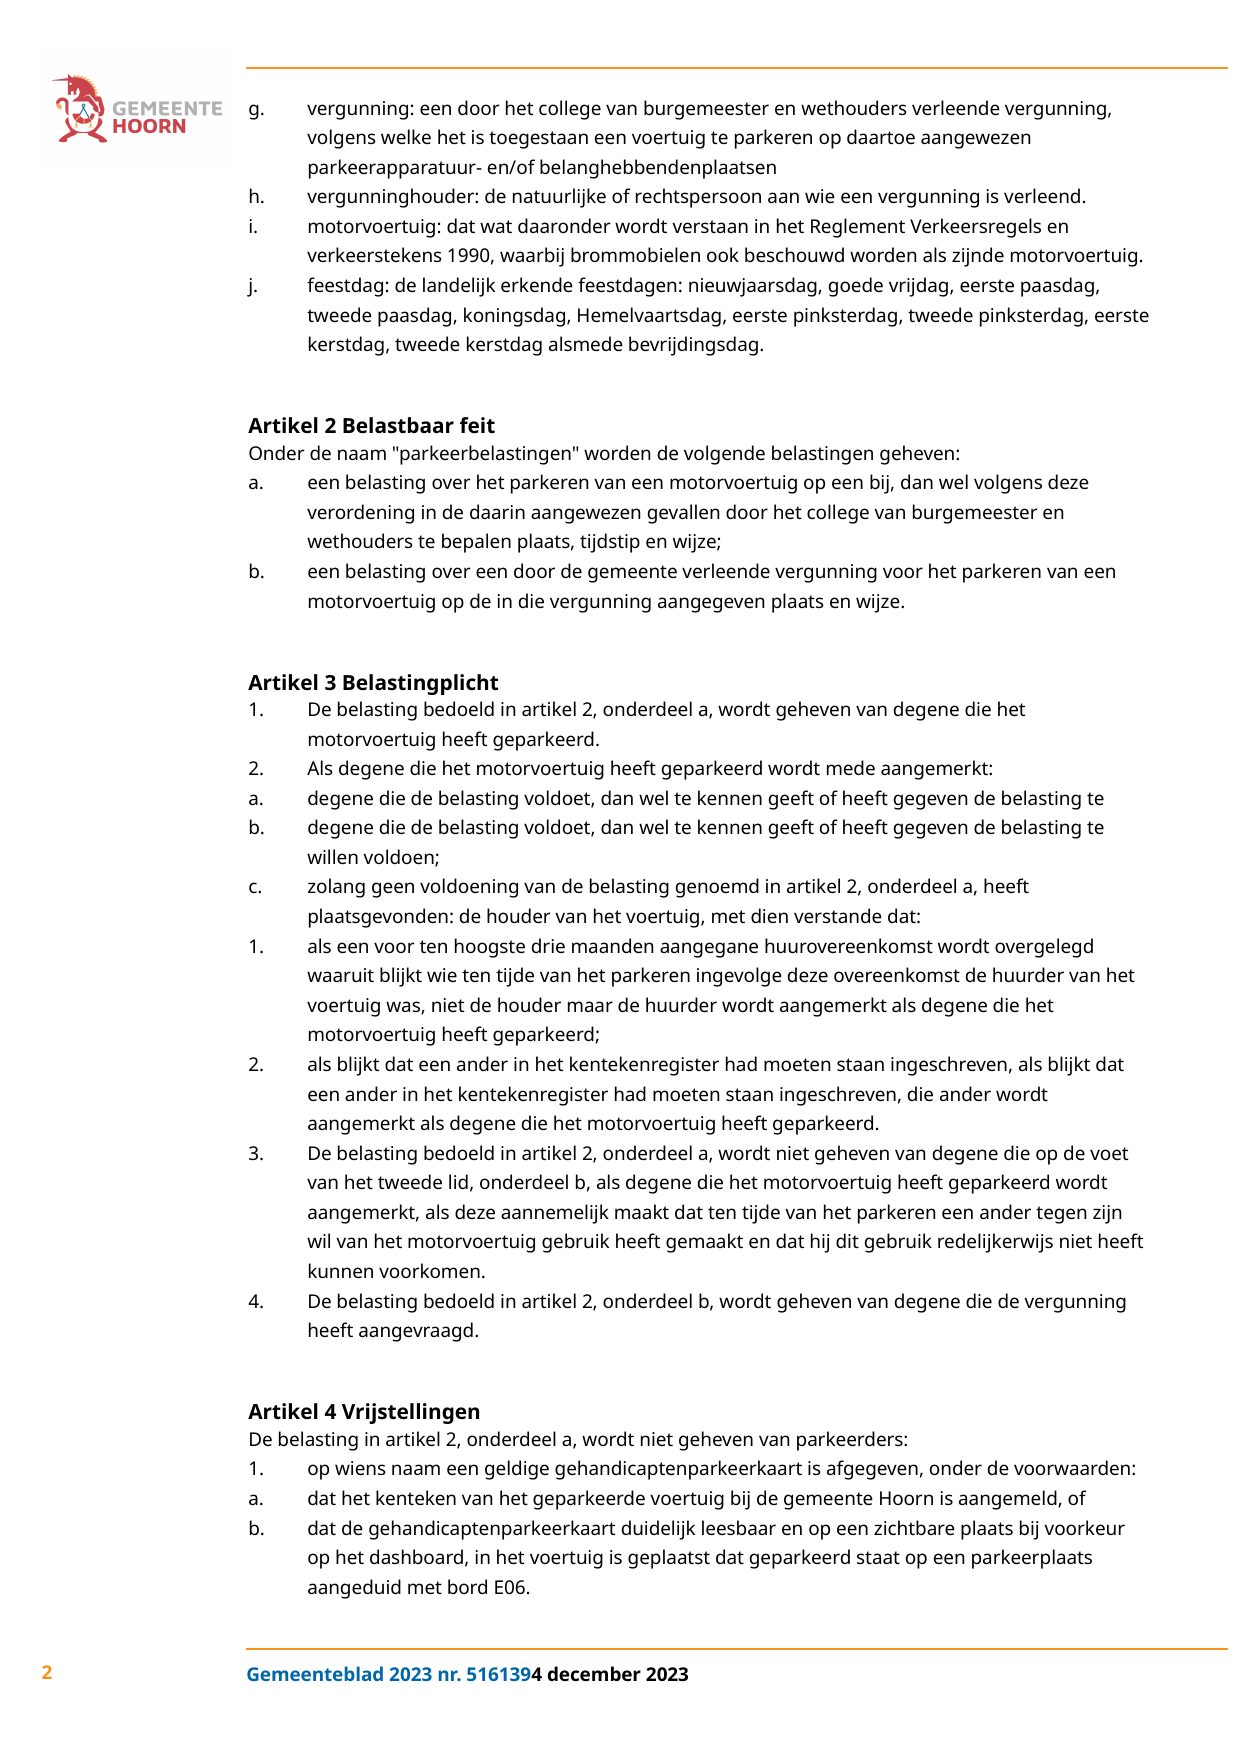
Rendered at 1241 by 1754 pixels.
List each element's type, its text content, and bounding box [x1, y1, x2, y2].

list motorvoertuig: dat wat daaronder wordt verstaan in het Reglement Verkeersregels en verkeerstekens 1990, waarbij brommobielen ook beschouwd worden als zijnde motorvoertuig. [248, 213, 1152, 268]
list een belasting over een door de gemeente verleende vergunning voor het parkeren van een motorvoertuig op de in die vergunning aangegeven plaats en wijze. [248, 558, 1152, 613]
list degene die de belasting voldoet, dan wel te kennen geeft of heeft gegeven de belasting te willen voldoen; [248, 814, 1152, 870]
list Als degene die het motorvoertuig heeft geparkeerd wordt mede aangemerkt: [248, 755, 1152, 781]
list als een voor ten hoogste drie maanden aangegane huurovereenkomst wordt overgelegd waaruit blijkt wie ten tijde van het parkeren ingevolge deze overeenkomst de huurder van het voertuig was, niet de houder maar de huurder wordt aangemerkt als degene die het motorvoertuig heeft geparkeerd; [248, 933, 1152, 1047]
list De belasting bedoeld in artikel 2, onderdeel b, wordt geheven van degene die de vergunning heeft aangevraagd. [248, 1288, 1152, 1343]
list vergunning: een door het college van burgemeester en wethouders verleende vergunning, volgens welke het is toegestaan een voertuig te parkeren op daartoe aangewezen parkeerapparatuur- en/of belanghebbendenplaatsen [248, 95, 1152, 180]
list vergunninghouder: de natuurlijke of rechtspersoon aan wie een vergunning is verleend. [248, 183, 1152, 209]
text De belasting in artikel 2, onderdeel a, wordt niet geheven van parkeerders: [248, 1426, 1152, 1452]
list dat de gehandicaptenparkeerkaart duidelijk leesbaar en op een zichtbare plaats bij voorkeur op het dashboard, in het voertuig is geplaatst dat geparkeerd staat op een parkeerplaats aangeduid met bord E06. [248, 1515, 1152, 1599]
list De belasting bedoeld in artikel 2, onderdeel a, wordt niet geheven van degene die op de voet van het tweede lid, onderdeel b, als degene die het motorvoertuig heeft geparkeerd wordt aangemerkt, als deze aannemelijk maakt dat ten tijde van het parkeren een ander tegen zijn wil van het motorvoertuig gebruik heeft gemaakt en dat hij dit gebruik redelijkerwijs niet heeft kunnen voorkomen. [248, 1140, 1152, 1284]
text Onder de naam "parkeerbelastingen" worden de volgende belastingen geheven: [248, 440, 1152, 466]
picture [41, 47, 231, 172]
list op wiens naam een geldige gehandicaptenparkeerkaart is afgegeven, onder de voorwaarden: [248, 1456, 1152, 1481]
text Artikel 2 Belastbaar feit [248, 411, 1152, 440]
list een belasting over het parkeren van een motorvoertuig op een bij, dan wel volgens deze verordening in de daarin aangewezen gevallen door het college van burgemeester en wethouders te bepalen plaats, tijdstip en wijze; [248, 469, 1152, 554]
list degene die de belasting voldoet, dan wel te kennen geeft of heeft gegeven de belasting te [248, 785, 1152, 811]
list als blijkt dat een ander in het kentekenregister had moeten staan ingeschreven, als blijkt dat een ander in het kentekenregister had moeten staan ingeschreven, die ander wordt aangemerkt als degene die het motorvoertuig heeft geparkeerd. [248, 1051, 1152, 1136]
list zolang geen voldoening van de belasting genoemd in artikel 2, onderdeel a, heeft plaatsgevonden: de houder van het voertuig, met dien verstande dat: [248, 874, 1152, 929]
list feestdag: de landelijk erkende feestdagen: nieuwjaarsdag, goede vrijdag, eerste paasdag, tweede paasdag, koningsdag, Hemelvaartsdag, eerste pinksterdag, tweede pinksterdag, eerste kerstdag, tweede kerstdag alsmede bevrijdingsdag. [248, 272, 1152, 357]
text Artikel 3 Belastingplicht [248, 668, 1152, 696]
text Artikel 4 Vrijstellingen [248, 1397, 1152, 1426]
list De belasting bedoeld in artikel 2, onderdeel a, wordt geheven van degene die het motorvoertuig heeft geparkeerd. [248, 696, 1152, 752]
list dat het kenteken van het geparkeerde voertuig bij de gemeente Hoorn is aangemeld, of [248, 1485, 1152, 1511]
